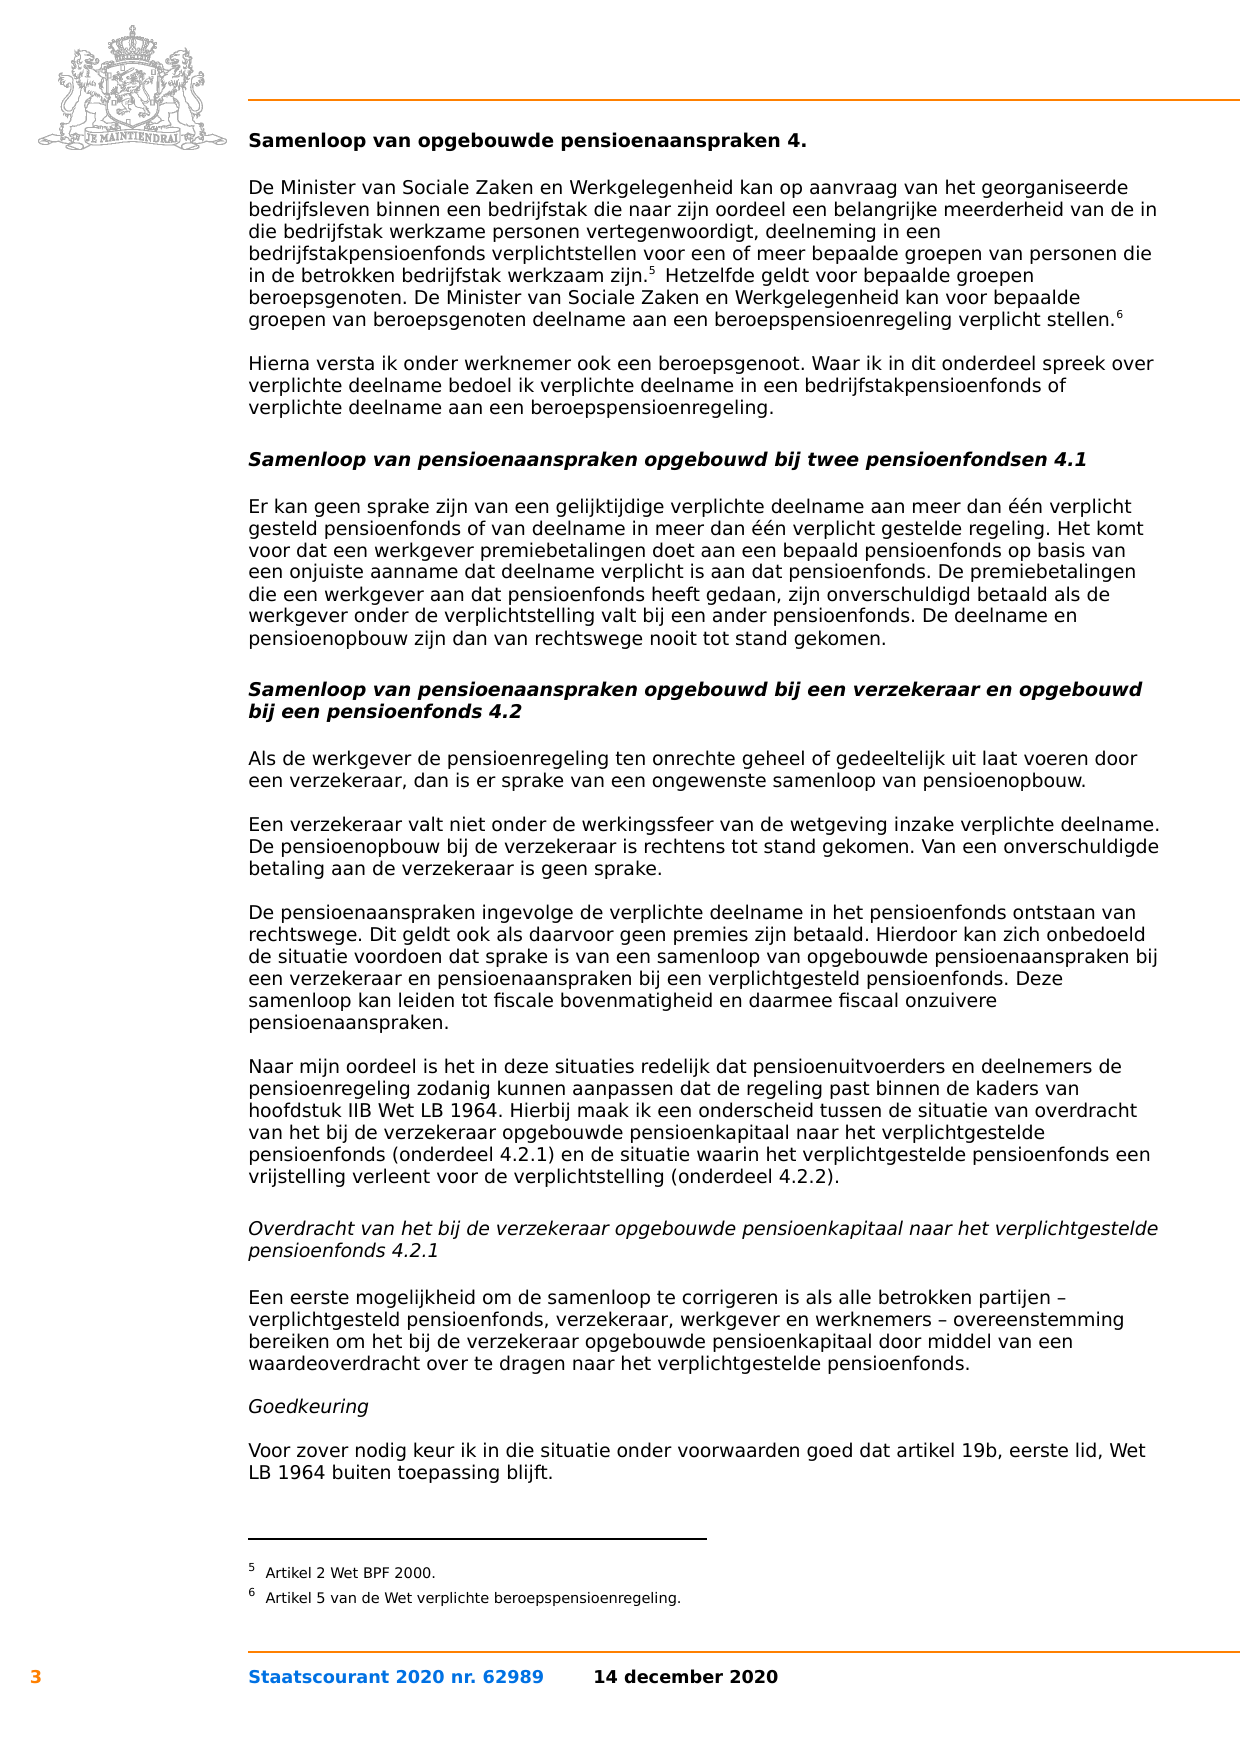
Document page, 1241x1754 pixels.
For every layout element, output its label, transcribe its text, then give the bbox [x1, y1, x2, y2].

text Een eerste mogelijkheid om de samenloop te corrigeren is als alle betrokken partijen – verplichtgesteld pensioenfonds, verzekeraar, werkgever en werknemers – overeenstemming bereiken om het bij de verzekeraar opgebouwde pensioenkapitaal door middel van een waardeoverdracht over te dragen naar het verplichtgestelde pensioenfonds. [248, 1287, 1163, 1374]
text Er kan geen sprake zijn van een gelijktijdige verplichte deelname aan meer dan één verplicht gesteld pensioenfonds of van deelname in meer dan één verplicht gestelde regeling. Het komt voor dat een werkgever premiebetalingen doet aan een bepaald pensioenfonds op basis van een onjuiste aanname dat deelname verplicht is aan dat pensioenfonds. De premiebetalingen die een werkgever aan dat pensioenfonds heeft gedaan, zijn onverschuldigd betaald als de werkgever onder de verplichtstelling valt bij een ander pensioenfonds. De deelname en pensioenopbouw zijn dan van rechtswege nooit tot stand gekomen. [248, 496, 1163, 649]
text De pensioenaanspraken ingevolge de verplichte deelname in het pensioenfonds ontstaan van rechtswege. Dit geldt ook als daarvoor geen premies zijn betaald. Hierdoor kan zich onbedoeld de situatie voordoen dat sprake is van een samenloop van opgebouwde pensioenaanspraken bij een verzekeraar en pensioenaanspraken bij een verplichtgesteld pensioenfonds. Deze samenloop kan leiden tot fiscale bovenmatigheid en daarmee fiscaal onzuivere pensioenaanspraken. [248, 902, 1163, 1034]
subtitle Overdracht van het bij de verzekeraar opgebouwde pensioenkapitaal naar het verplichtgestelde pensioenfonds 4.2.1 [248, 1218, 1163, 1262]
text Een verzekeraar valt niet onder de werkingssfeer van de wetgeving inzake verplichte deelname. De pensioenopbouw bij de verzekeraar is rechtens tot stand gekomen. Van een onverschuldigde betaling aan de verzekeraar is geen sprake. [248, 814, 1163, 880]
subtitle Goedkeuring [248, 1396, 1163, 1418]
text Artikel 2 Wet BPF 2000. [248, 1561, 1163, 1583]
text Hierna versta ik onder werknemer ook een beroepsgenoot. Waar ik in dit onderdeel spreek over verplichte deelname bedoel ik verplichte deelname in een bedrijfstakpensioenfonds of verplichte deelname aan een beroepspensioenregeling. [248, 353, 1163, 418]
text Naar mijn oordeel is het in deze situaties redelijk dat pensioenuitvoerders en deelnemers de pensioenregeling zodanig kunnen aanpassen dat de regeling past binnen de kaders van hoofdstuk IIB Wet LB 1964. Hierbij maak ik een onderscheid tussen de situatie van overdracht van het bij de verzekeraar opgebouwde pensioenkapitaal naar het verplichtgestelde pensioenfonds (onderdeel 4.2.1) en de situatie waarin het verplichtgestelde pensioenfonds een vrijstelling verleent voor de verplichtstelling (onderdeel 4.2.2). [248, 1056, 1163, 1188]
picture [38, 25, 227, 150]
text Artikel 5 van de Wet verplichte beroepspensioenregeling. [248, 1586, 1163, 1608]
text Voor zover nodig keur ik in die situatie onder voorwaarden goed dat artikel 19b, eerste lid, Wet LB 1964 buiten toepassing blijft. [248, 1440, 1163, 1484]
subtitle Samenloop van pensioenaanspraken opgebouwd bij twee pensioenfondsen 4.1 [248, 448, 1163, 471]
subtitle Samenloop van pensioenaanspraken opgebouwd bij een verzekeraar en opgebouwd bij een pensioenfonds 4.2 [248, 679, 1163, 723]
subtitle Samenloop van opgebouwde pensioenaanspraken 4. [248, 130, 1163, 152]
text De Minister van Sociale Zaken en Werkgelegenheid kan op aanvraag van het georganiseerde bedrijfsleven binnen een bedrijfstak die naar zijn oordeel een belangrijke meerderheid van de in die bedrijfstak werkzame personen vertegenwoordigt, deelneming in een bedrijfstakpensioenfonds verplichtstellen voor een of meer bepaalde groepen van personen die in de betrokken bedrijfstak werkzaam zijn. Hetzelfde geldt voor bepaalde groepen beroepsgenoten. De Minister van Sociale Zaken en Werkgelegenheid kan voor bepaalde groepen van beroepsgenoten deelname aan een beroepspensioenregeling verplicht stellen. [248, 177, 1163, 331]
text Als de werkgever de pensioenregeling ten onrechte geheel of gedeeltelijk uit laat voeren door een verzekeraar, dan is er sprake van een ongewenste samenloop van pensioenopbouw. [248, 748, 1163, 792]
